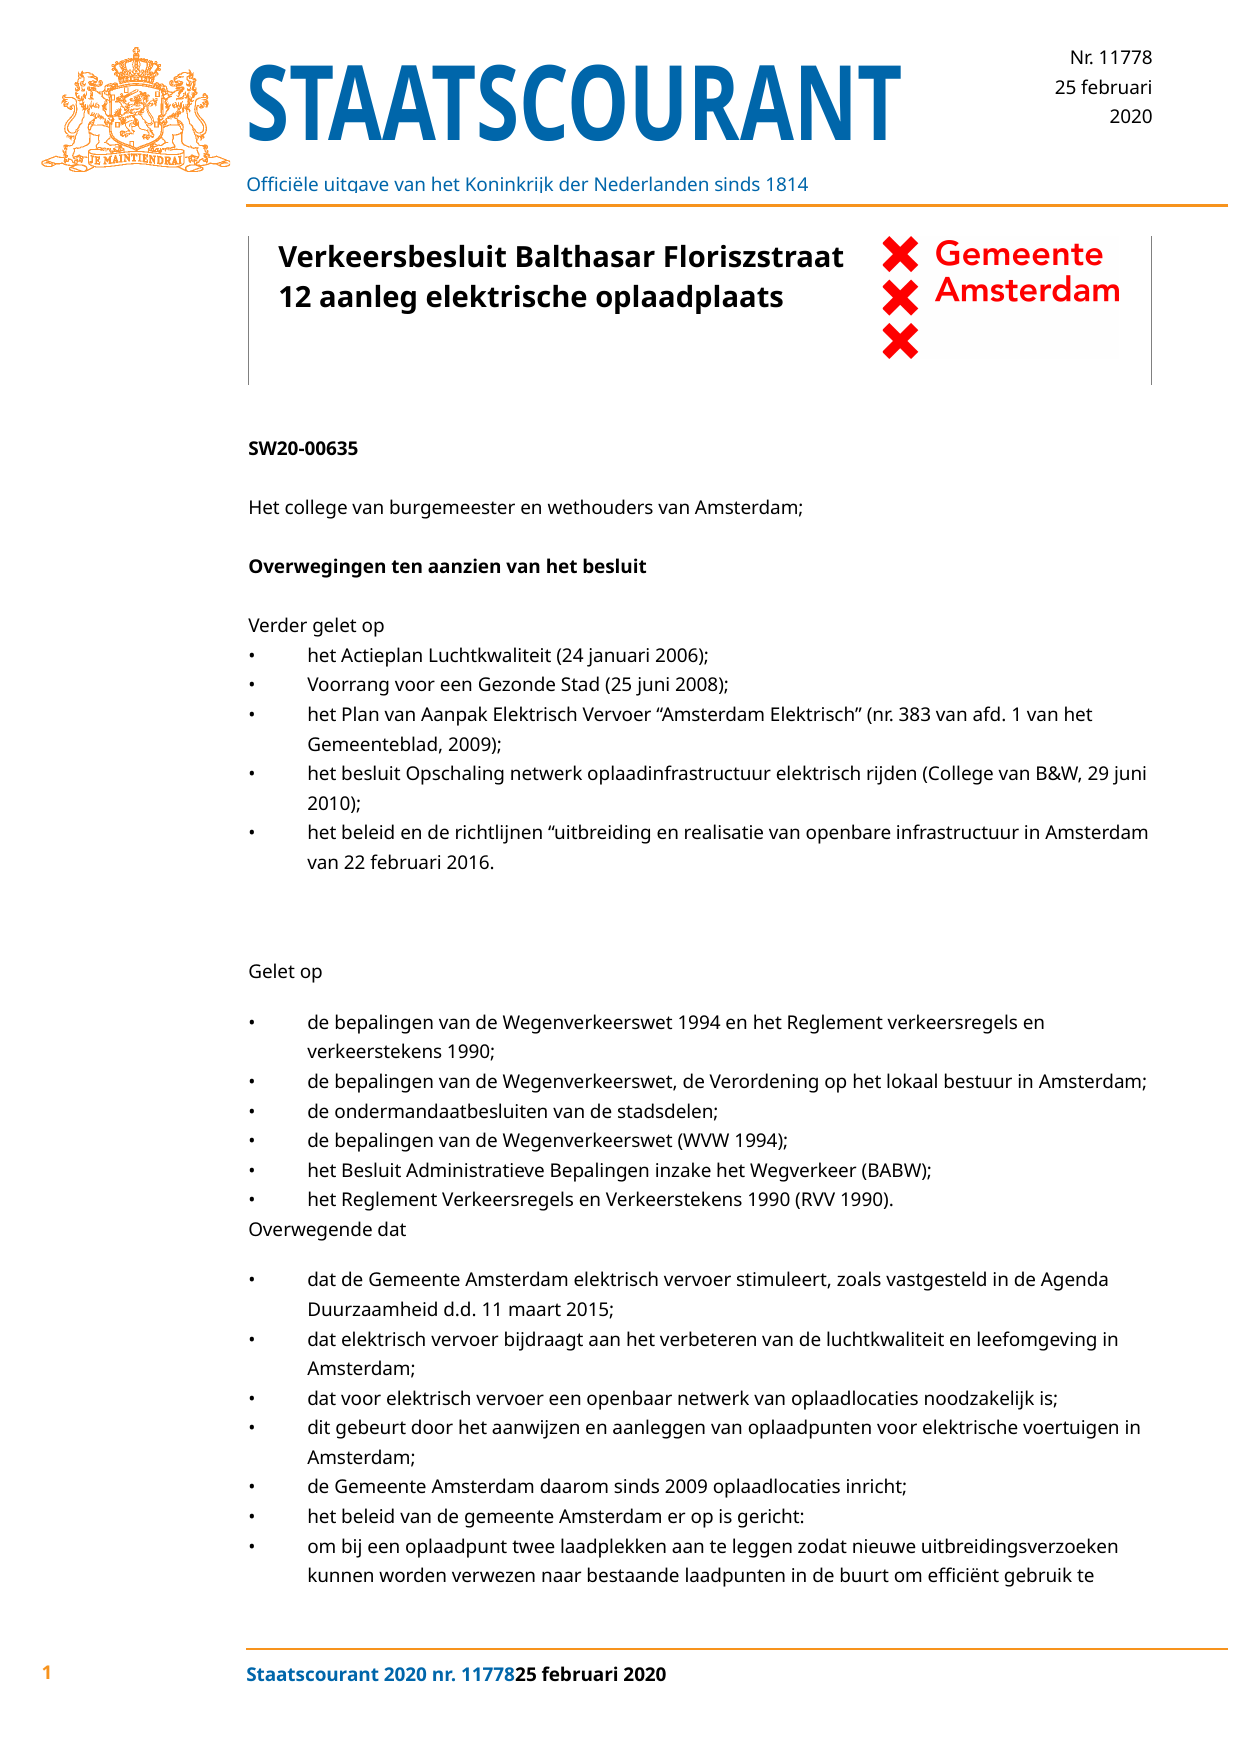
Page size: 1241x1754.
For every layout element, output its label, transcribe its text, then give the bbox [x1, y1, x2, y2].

list dat voor elektrisch vervoer een openbaar netwerk van oplaadlocaties noodzakelijk is; [248, 1385, 1152, 1411]
list het Plan van Aanpak Elektrisch Vervoer “Amsterdam Elektrisch” (nr. 383 van afd. 1 van het Gemeenteblad, 2009); [248, 701, 1152, 757]
list dit gebeurt door het aanwijzen en aanleggen van oplaadpunten voor elektrische voertuigen in Amsterdam; [248, 1414, 1152, 1470]
list het Actieplan Luchtkwaliteit (24 januari 2006); [248, 642, 1152, 668]
list om bij een oplaadpunt twee laadplekken aan te leggen zodat nieuwe uitbreidingsverzoeken kunnen worden verwezen naar bestaande laadpunten in de buurt om efficiënt gebruik te [248, 1533, 1152, 1588]
text Overwegende dat [248, 1216, 1152, 1242]
list dat de Gemeente Amsterdam elektrisch vervoer stimuleert, zoals vastgesteld in de Agenda Duurzaamheid d.d. 11 maart 2015; [248, 1267, 1152, 1322]
text Het college van burgemeester en wethouders van Amsterdam; [248, 494, 1152, 520]
list het Besluit Administratieve Bepalingen inzake het Wegverkeer (BABW); [248, 1157, 1152, 1183]
list Voorrang voor een Gezonde Stad (25 juni 2008); [248, 672, 1152, 697]
list het Reglement Verkeersregels en Verkeerstekens 1990 (RVV 1990). [248, 1187, 1152, 1212]
table_header Verkeersbesluit Balthasar Floriszstraat 12 aanleg elektrische oplaadplaats [249, 236, 850, 385]
text Overwegingen ten aanzien van het besluit [248, 553, 1152, 579]
list de ondermandaatbesluiten van de stadsdelen; [248, 1098, 1152, 1124]
list de bepalingen van de Wegenverkeerswet, de Verordening op het lokaal bestuur in Amsterdam; [248, 1068, 1152, 1094]
picture [41, 47, 231, 172]
list het besluit Opschaling netwerk oplaadinfrastructuur elektrisch rijden (College van B&W, 29 juni 2010); [248, 760, 1152, 816]
table_header [850, 236, 1151, 385]
list dat elektrisch vervoer bijdraagt aan het verbeteren van de luchtkwaliteit en leefomgeving in Amsterdam; [248, 1326, 1152, 1381]
list de Gemeente Amsterdam daarom sinds 2009 oplaadlocaties inricht; [248, 1474, 1152, 1499]
text Verder gelet op [248, 612, 1152, 638]
list het beleid van de gemeente Amsterdam er op is gericht: [248, 1503, 1152, 1529]
list de bepalingen van de Wegenverkeerswet (WVW 1994); [248, 1127, 1152, 1153]
picture [882, 236, 1119, 359]
text Gelet op [248, 959, 1152, 984]
text SW20-00635 [248, 435, 1152, 461]
list het beleid en de richtlijnen “uitbreiding en realisatie van openbare infrastructuur in Amsterdam van 22 februari 2016. [248, 819, 1152, 875]
list de bepalingen van de Wegenverkeerswet 1994 en het Reglement verkeersregels en verkeerstekens 1990; [248, 1009, 1152, 1064]
